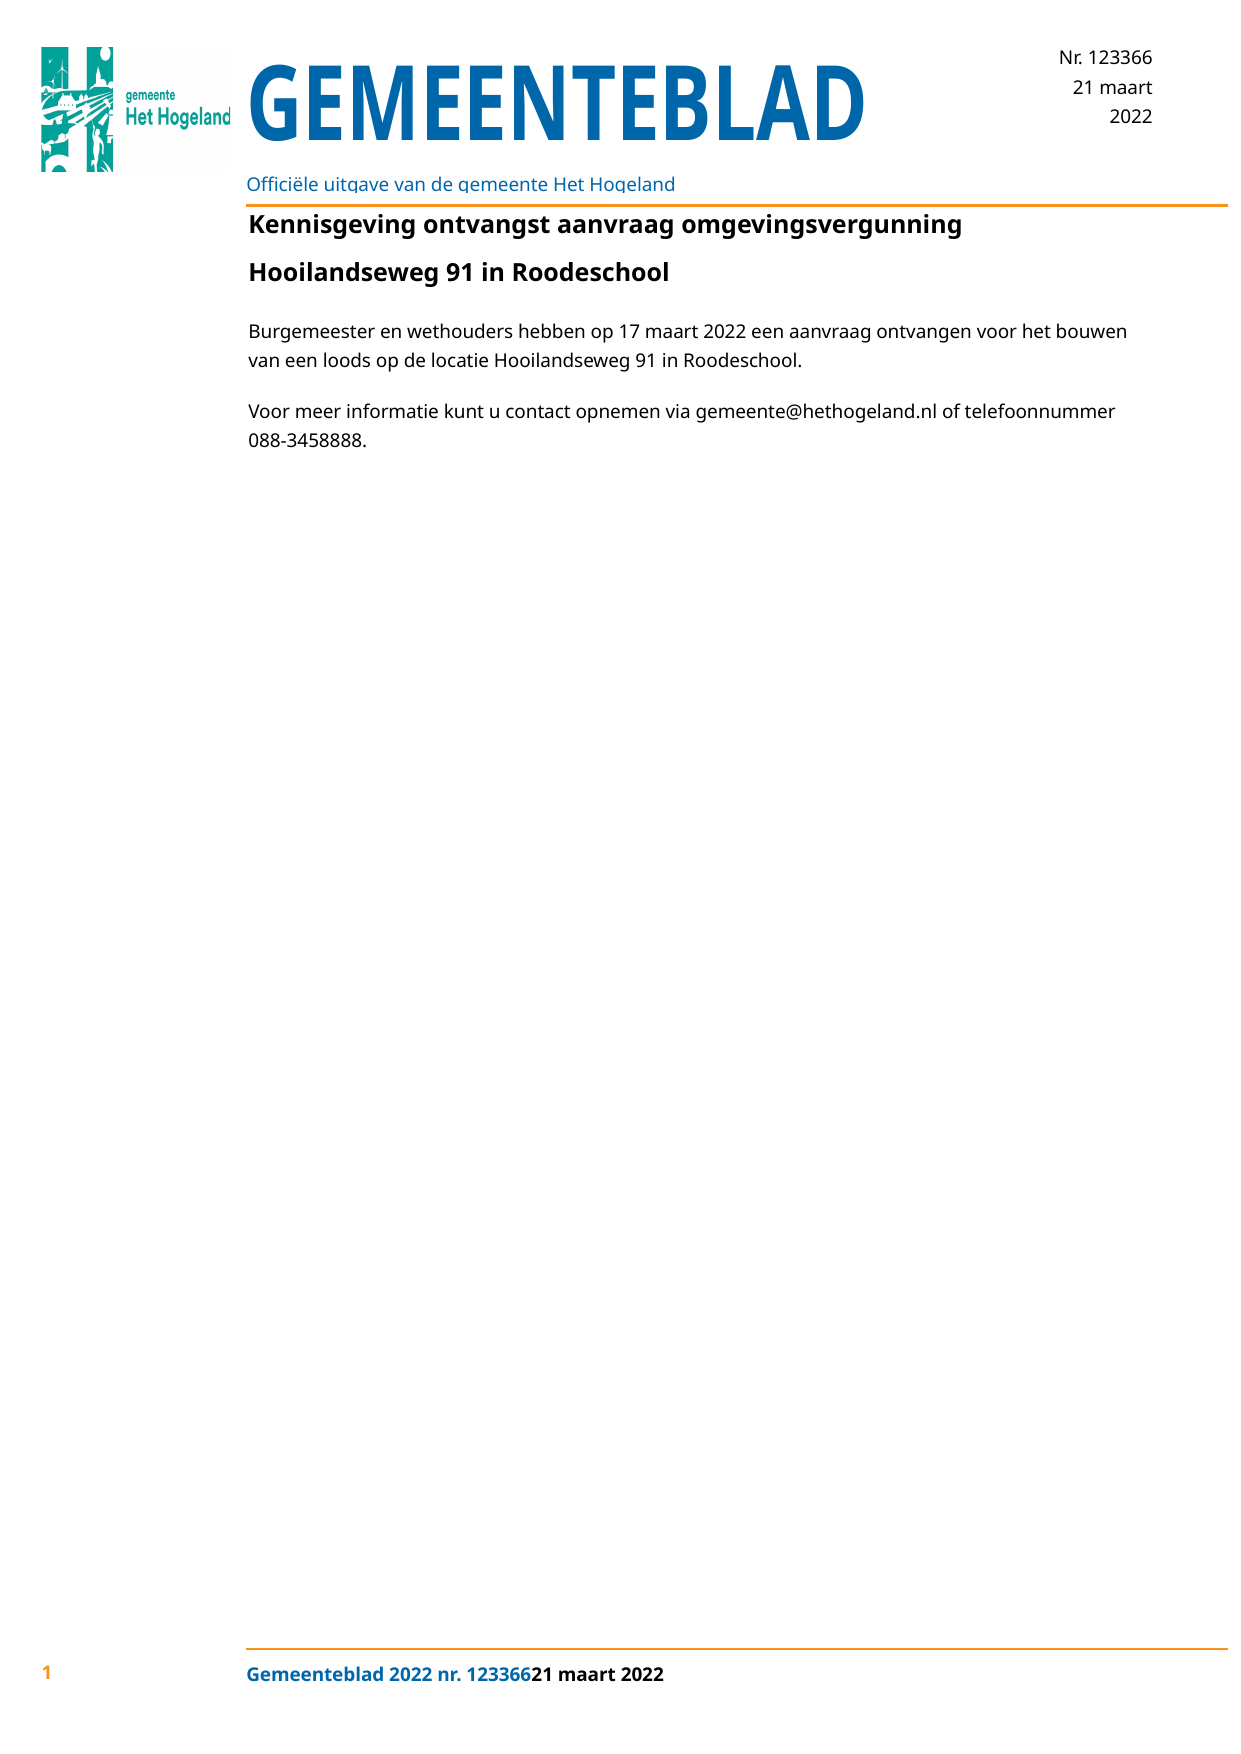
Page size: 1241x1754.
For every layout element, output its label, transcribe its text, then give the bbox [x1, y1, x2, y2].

text Voor meer informatie kunt u contact opnemen via gemeente@hethogeland.nl of telefoonnummer 088-3458888. [248, 398, 1152, 453]
text Burgemeester en wethouders hebben op 17 maart 2022 een aanvraag ontvangen voor het bouwen van een loods op de locatie Hooilandseweg 91 in Roodeschool. [248, 318, 1152, 373]
text Kennisgeving ontvangst aanvraag omgevingsvergunning Hooilandseweg 91 in Roodeschool [248, 207, 1152, 288]
picture [41, 47, 231, 172]
